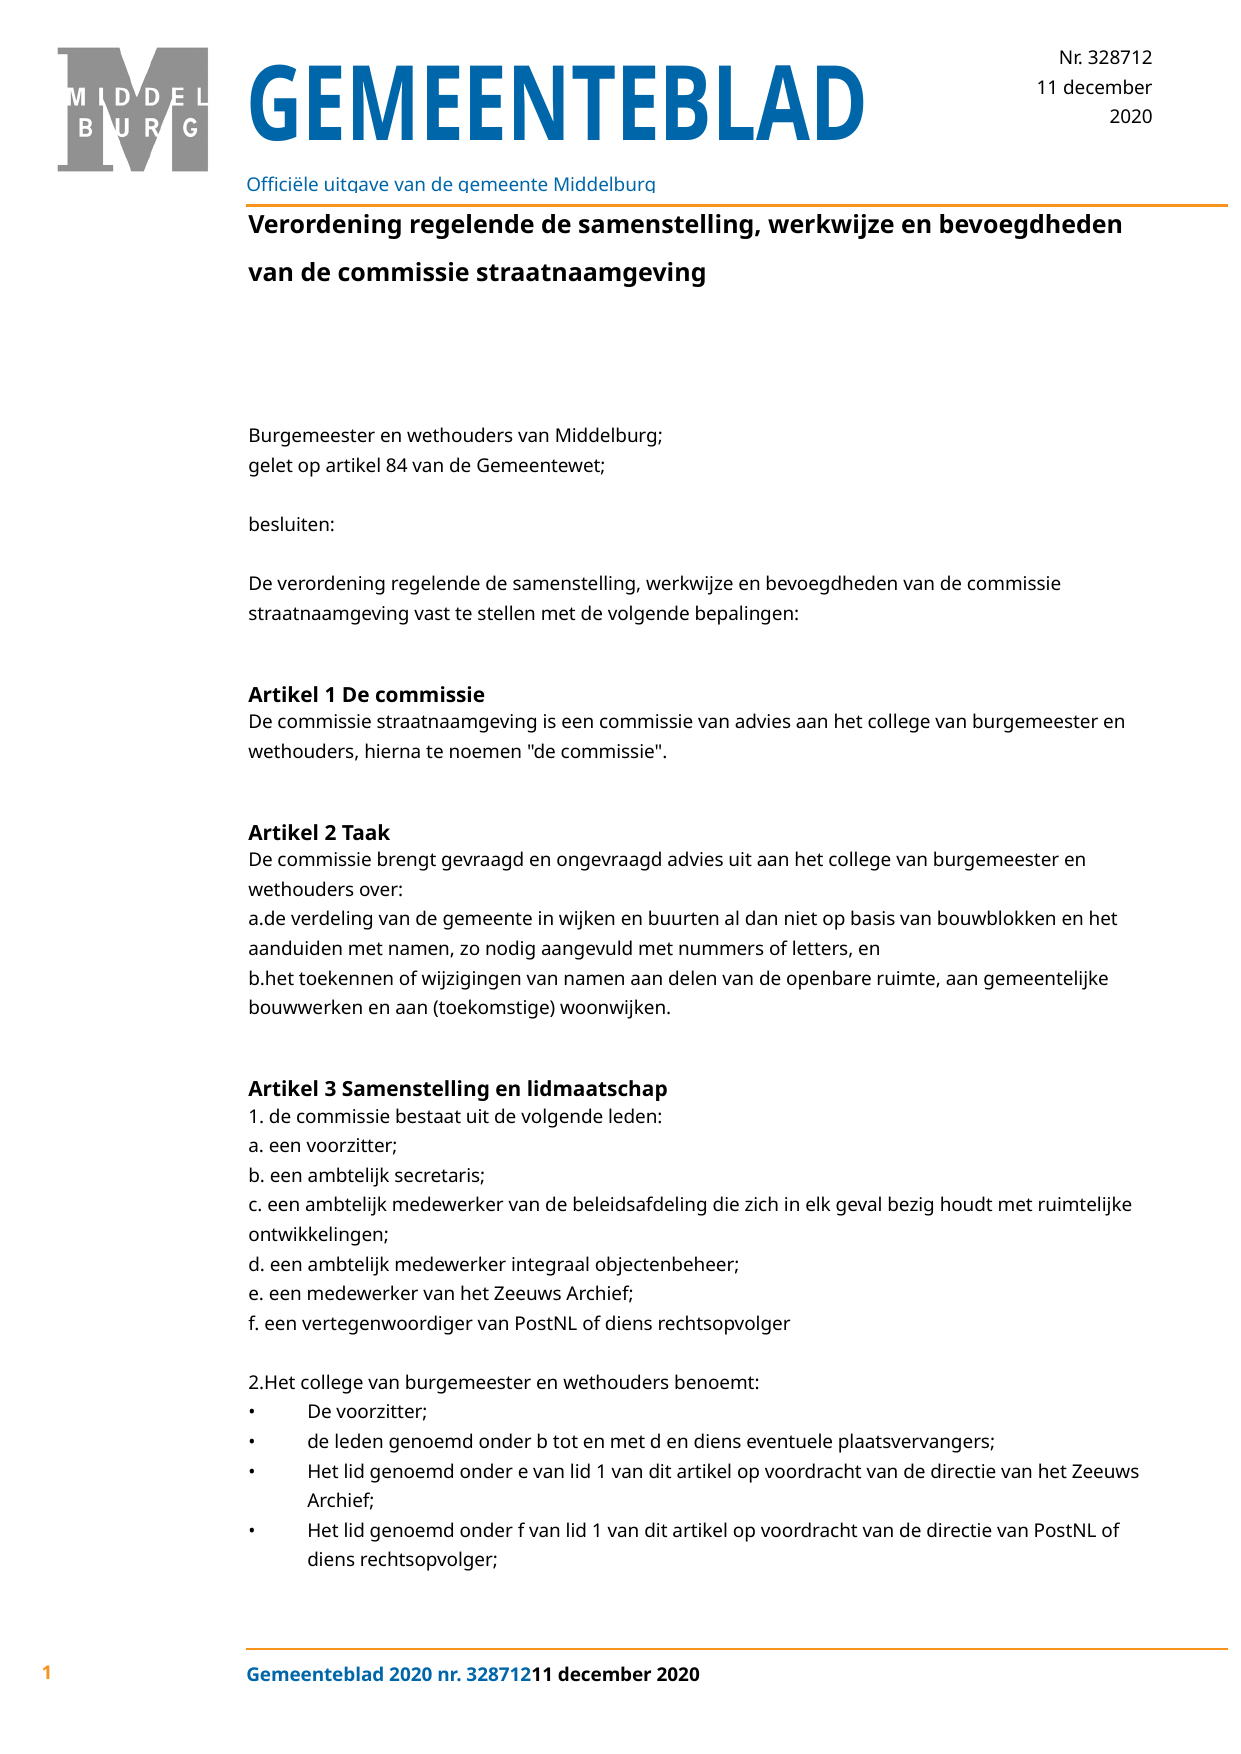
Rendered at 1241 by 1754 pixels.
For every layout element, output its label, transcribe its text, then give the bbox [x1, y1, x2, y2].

picture [41, 47, 231, 172]
text 2.Het college van burgemeester en wethouders benoemt: [248, 1369, 1152, 1395]
text Verordening regelende de samenstelling, werkwijze en bevoegdheden van de commissie straatnaamgeving [248, 207, 1152, 288]
text a. een voorzitter; [248, 1132, 1152, 1158]
text De commissie straatnaamgeving is een commissie van advies aan het college van burgemeester en wethouders, hierna te noemen "de commissie". [248, 708, 1152, 764]
list De voorzitter; [248, 1399, 1152, 1424]
text a.de verdeling van de gemeente in wijken en buurten al dan niet op basis van bouwblokken en het aanduiden met namen, zo nodig aangevuld met nummers of letters, en [248, 906, 1152, 961]
list Het lid genoemd onder e van lid 1 van dit artikel op voordracht van de directie van het Zeeuws Archief; [248, 1458, 1152, 1513]
text gelet op artikel 84 van de Gemeentewet; [248, 452, 1152, 478]
text De verordening regelende de samenstelling, werkwijze en bevoegdheden van de commissie straatnaamgeving vast te stellen met de volgende bepalingen: [248, 570, 1152, 626]
text f. een vertegenwoordiger van PostNL of diens rechtsopvolger [248, 1310, 1152, 1336]
text Artikel 2 Taak [248, 818, 1152, 846]
text b. een ambtelijk secretaris; [248, 1162, 1152, 1188]
text c. een ambtelijk medewerker van de beleidsafdeling die zich in elk geval bezig houdt met ruimtelijke ontwikkelingen; [248, 1192, 1152, 1247]
text b.het toekennen of wijzigingen van namen aan delen van de openbare ruimte, aan gemeentelijke bouwwerken en aan (toekomstige) woonwijken. [248, 965, 1152, 1020]
text besluiten: [248, 511, 1152, 537]
text 1. de commissie bestaat uit de volgende leden: [248, 1103, 1152, 1128]
text Burgemeester en wethouders van Middelburg; [248, 422, 1152, 448]
list de leden genoemd onder b tot en met d en diens eventuele plaatsvervangers; [248, 1428, 1152, 1454]
text De commissie brengt gevraagd en ongevraagd advies uit aan het college van burgemeester en wethouders over: [248, 846, 1152, 902]
text e. een medewerker van het Zeeuws Archief; [248, 1280, 1152, 1306]
list Het lid genoemd onder f van lid 1 van dit artikel op voordracht van de directie van PostNL of diens rechtsopvolger; [248, 1517, 1152, 1572]
text Artikel 1 De commissie [248, 680, 1152, 708]
text Artikel 3 Samenstelling en lidmaatschap [248, 1074, 1152, 1103]
text d. een ambtelijk medewerker integraal objectenbeheer; [248, 1251, 1152, 1276]
